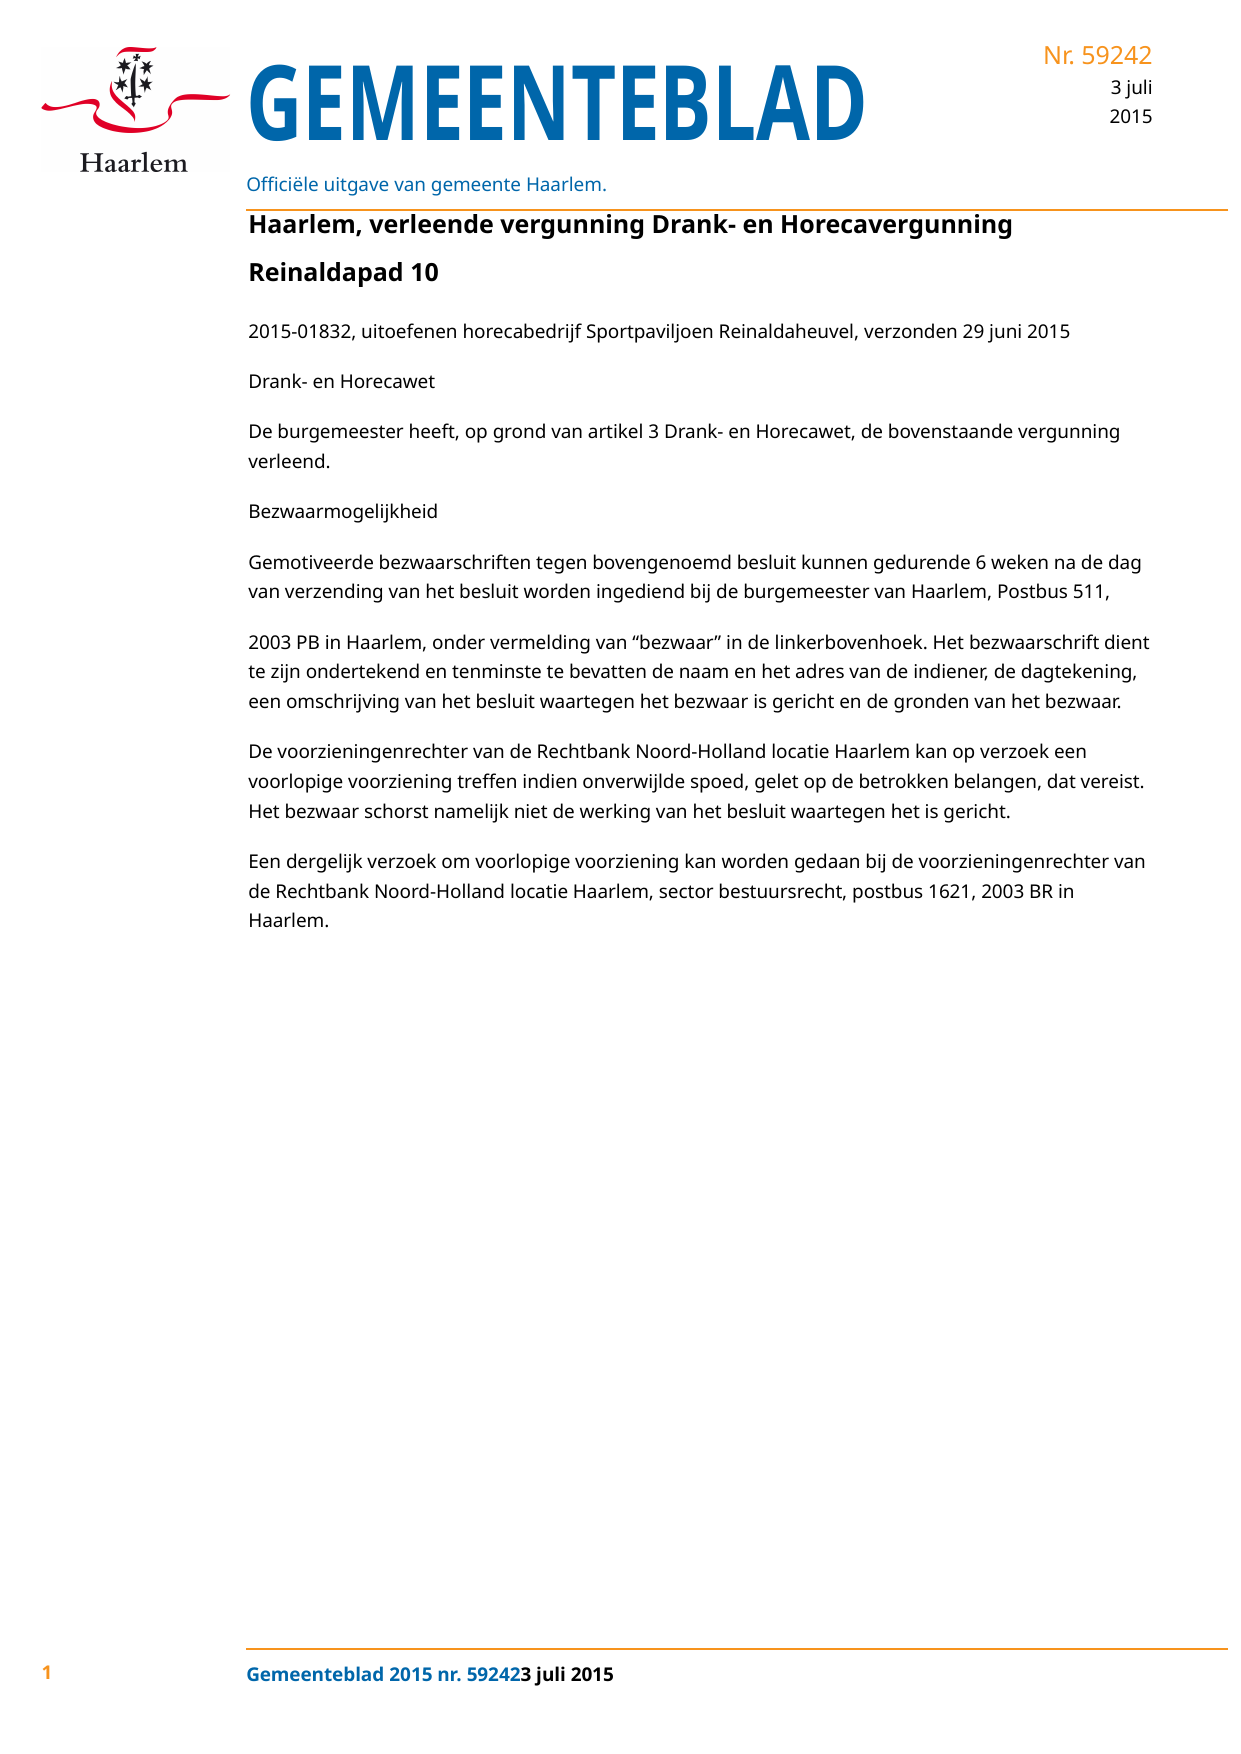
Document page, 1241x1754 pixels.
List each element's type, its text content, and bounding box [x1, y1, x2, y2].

picture [41, 47, 231, 172]
text 2015-01832, uitoefenen horecabedrijf Sportpaviljoen Reinaldaheuvel, verzonden 29 juni 2015 [248, 318, 1152, 344]
text Drank- en Horecawet [248, 368, 1152, 394]
text Een dergelijk verzoek om voorlopige voorziening kan worden gedaan bij de voorzieningenrechter van de Rechtbank Noord-Holland locatie Haarlem, sector bestuursrecht, postbus 1621, 2003 BR in Haarlem. [248, 848, 1152, 933]
text Bezwaarmogelijkheid [248, 499, 1152, 524]
text 2003 PB in Haarlem, onder vermelding van “bezwaar” in de linkerbovenhoek. Het bezwaarschrift dient te zijn ondertekend en tenminste te bevatten de naam en het adres van de indiener, de dagtekening, een omschrijving van het besluit waartegen het bezwaar is gericht en de gronden van het bezwaar. [248, 629, 1152, 714]
text De burgemeester heeft, op grond van artikel 3 Drank- en Horecawet, de bovenstaande vergunning verleend. [248, 419, 1152, 474]
text Gemotiveerde bezwaarschriften tegen bovengenoemd besluit kunnen gedurende 6 weken na de dag van verzending van het besluit worden ingediend bij de burgemeester van Haarlem, Postbus 511, [248, 549, 1152, 604]
text Haarlem, verleende vergunning Drank- en Horecavergunning Reinaldapad 10 [248, 211, 1152, 288]
text De voorzieningenrechter van de Rechtbank Noord-Holland locatie Haarlem kan op verzoek een voorlopige voorziening treffen indien onverwijlde spoed, gelet op de betrokken belangen, dat vereist. Het bezwaar schorst namelijk niet de werking van het besluit waartegen het is gericht. [248, 739, 1152, 824]
